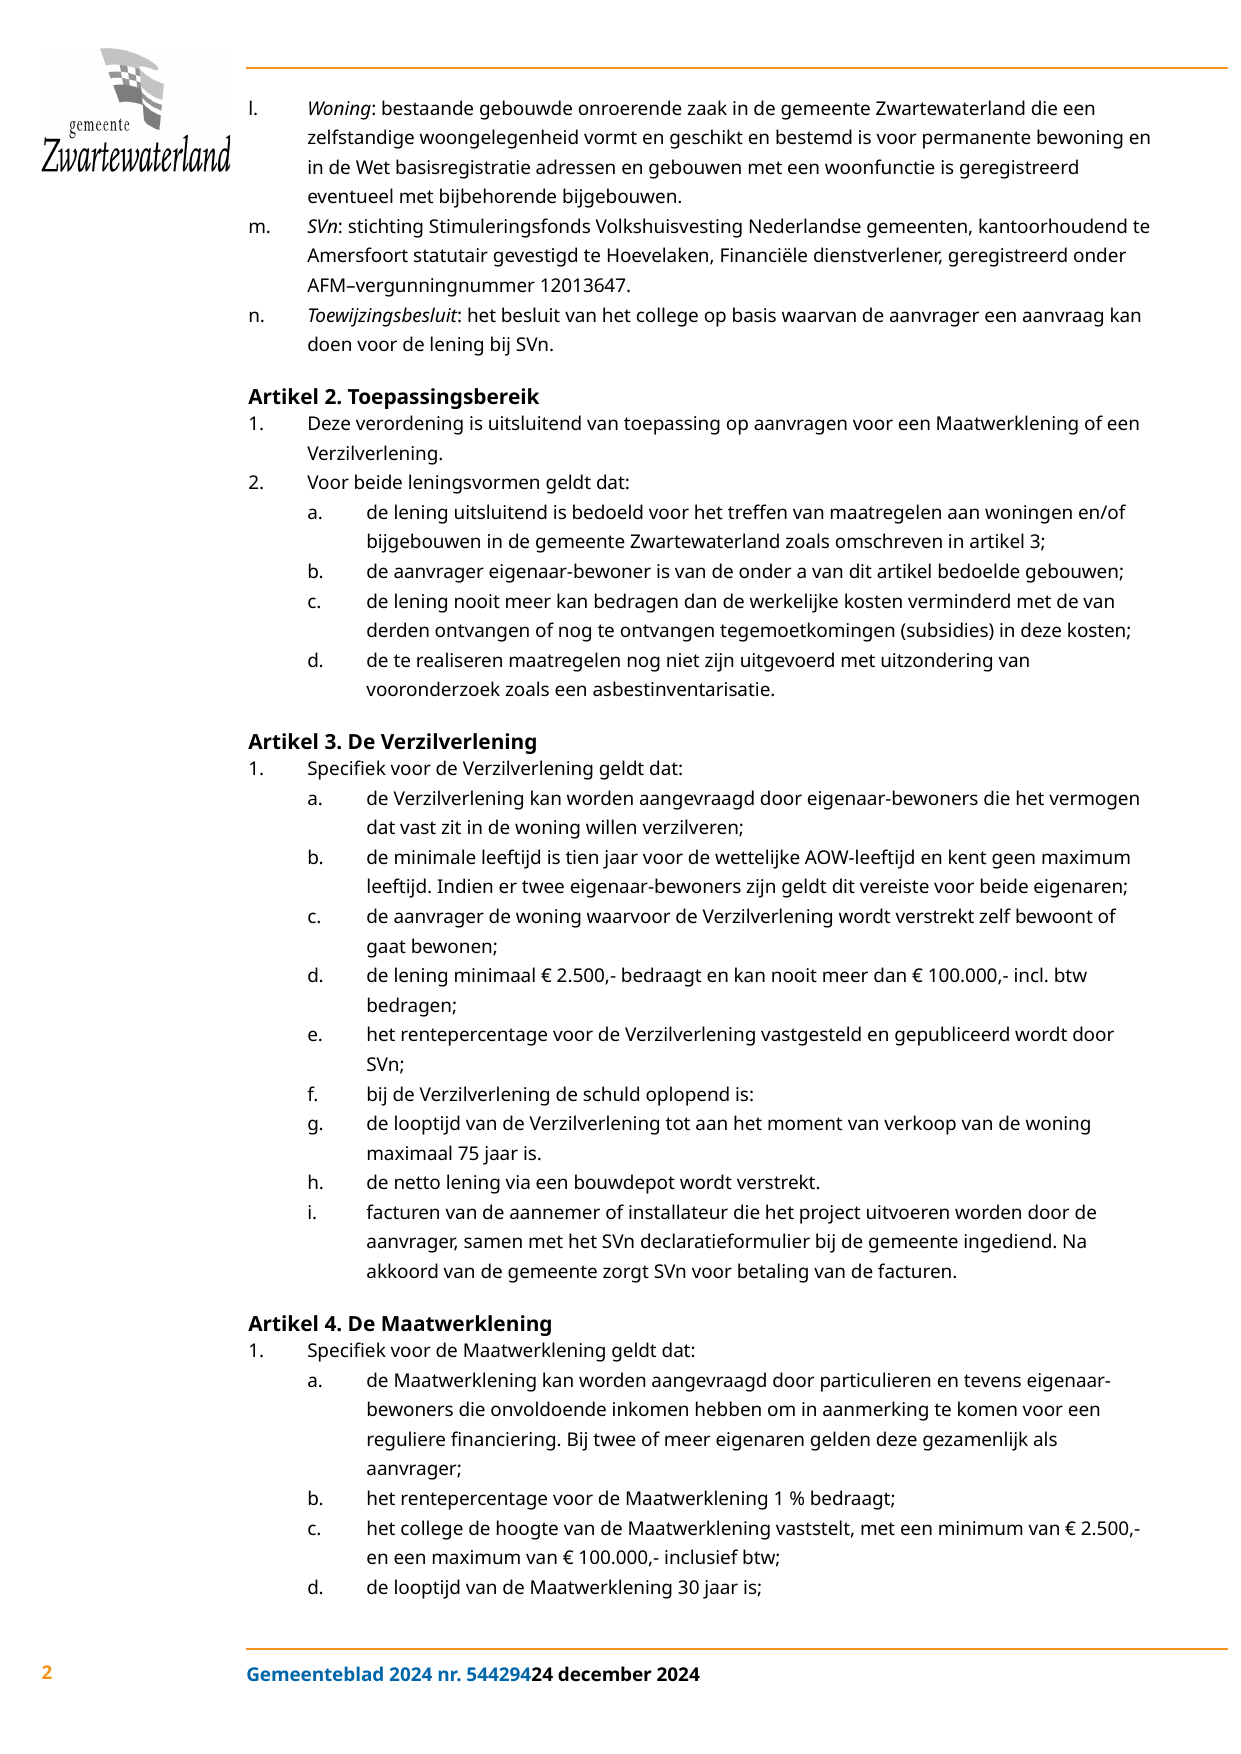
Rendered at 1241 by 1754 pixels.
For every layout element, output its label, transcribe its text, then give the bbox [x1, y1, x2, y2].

list Specifiek voor de Verzilverlening geldt dat: [248, 755, 1152, 781]
picture [41, 47, 231, 172]
list de lening nooit meer kan bedragen dan de werkelijke kosten verminderd met de van derden ontvangen of nog te ontvangen tegemoetkomingen (subsidies) in deze kosten; [307, 588, 1152, 643]
list facturen van de aannemer of installateur die het project uitvoeren worden door de aanvrager, samen met het SVn declaratieformulier bij de gemeente ingediend. Na akkoord van de gemeente zorgt SVn voor betaling van de facturen. [307, 1199, 1152, 1284]
list Specifiek voor de Maatwerklening geldt dat: [248, 1337, 1152, 1363]
text Artikel 3. De Verzilverlening [248, 727, 1152, 755]
list de aanvrager eigenaar-bewoner is van de onder a van dit artikel bedoelde gebouwen; [307, 558, 1152, 584]
list de minimale leeftijd is tien jaar voor de wettelijke AOW-leeftijd en kent geen maximum leeftijd. Indien er twee eigenaar-bewoners zijn geldt dit vereiste voor beide eigenaren; [307, 844, 1152, 899]
text Artikel 4. De Maatwerklening [248, 1309, 1152, 1337]
list het college de hoogte van de Maatwerklening vaststelt, met een minimum van € 2.500,- en een maximum van € 100.000,- inclusief btw; [307, 1515, 1152, 1570]
list SVn: stichting Stimuleringsfonds Volkshuisvesting Nederlandse gemeenten, kantoorhoudend te Amersfoort statutair gevestigd te Hoevelaken, Financiële dienstverlener, geregistreerd onder AFM–vergunningnummer 12013647. [248, 213, 1152, 298]
list het rentepercentage voor de Verzilverlening vastgesteld en gepubliceerd wordt door SVn; [307, 1022, 1152, 1077]
list Deze verordening is uitsluitend van toepassing op aanvragen voor een Maatwerklening of een Verzilverlening. [248, 410, 1152, 466]
text Artikel 2. Toepassingsbereik [248, 382, 1152, 410]
list de lening minimaal € 2.500,- bedraagt en kan nooit meer dan € 100.000,- incl. btw bedragen; [307, 962, 1152, 1018]
list de lening uitsluitend is bedoeld voor het treffen van maatregelen aan woningen en/of bijgebouwen in de gemeente Zwartewaterland zoals omschreven in artikel 3; [307, 499, 1152, 554]
list Woning: bestaande gebouwde onroerende zaak in de gemeente Zwartewaterland die een zelfstandige woongelegenheid vormt en geschikt en bestemd is voor permanente bewoning en in de Wet basisregistratie adressen en gebouwen met een woonfunctie is geregistreerd eventueel met bijbehorende bijgebouwen. [248, 95, 1152, 209]
list Voor beide leningsvormen geldt dat: [248, 469, 1152, 495]
list de aanvrager de woning waarvoor de Verzilverlening wordt verstrekt zelf bewoont of gaat bewonen; [307, 903, 1152, 959]
list de te realiseren maatregelen nog niet zijn uitgevoerd met uitzondering van vooronderzoek zoals een asbestinventarisatie. [307, 647, 1152, 702]
list bij de Verzilverlening de schuld oplopend is: [307, 1081, 1152, 1107]
list de Maatwerklening kan worden aangevraagd door particulieren en tevens eigenaar-bewoners die onvoldoende inkomen hebben om in aanmerking te komen voor een reguliere financiering. Bij twee of meer eigenaren gelden deze gezamenlijk als aanvrager; [307, 1367, 1152, 1481]
list de looptijd van de Verzilverlening tot aan het moment van verkoop van de woning maximaal 75 jaar is. [307, 1110, 1152, 1166]
list de Verzilverlening kan worden aangevraagd door eigenaar-bewoners die het vermogen dat vast zit in de woning willen verzilveren; [307, 785, 1152, 840]
list Toewijzingsbesluit: het besluit van het college op basis waarvan de aanvrager een aanvraag kan doen voor de lening bij SVn. [248, 302, 1152, 357]
list de looptijd van de Maatwerklening 30 jaar is; [307, 1574, 1152, 1599]
list de netto lening via een bouwdepot wordt verstrekt. [307, 1169, 1152, 1195]
list het rentepercentage voor de Maatwerklening 1 % bedraagt; [307, 1485, 1152, 1511]
